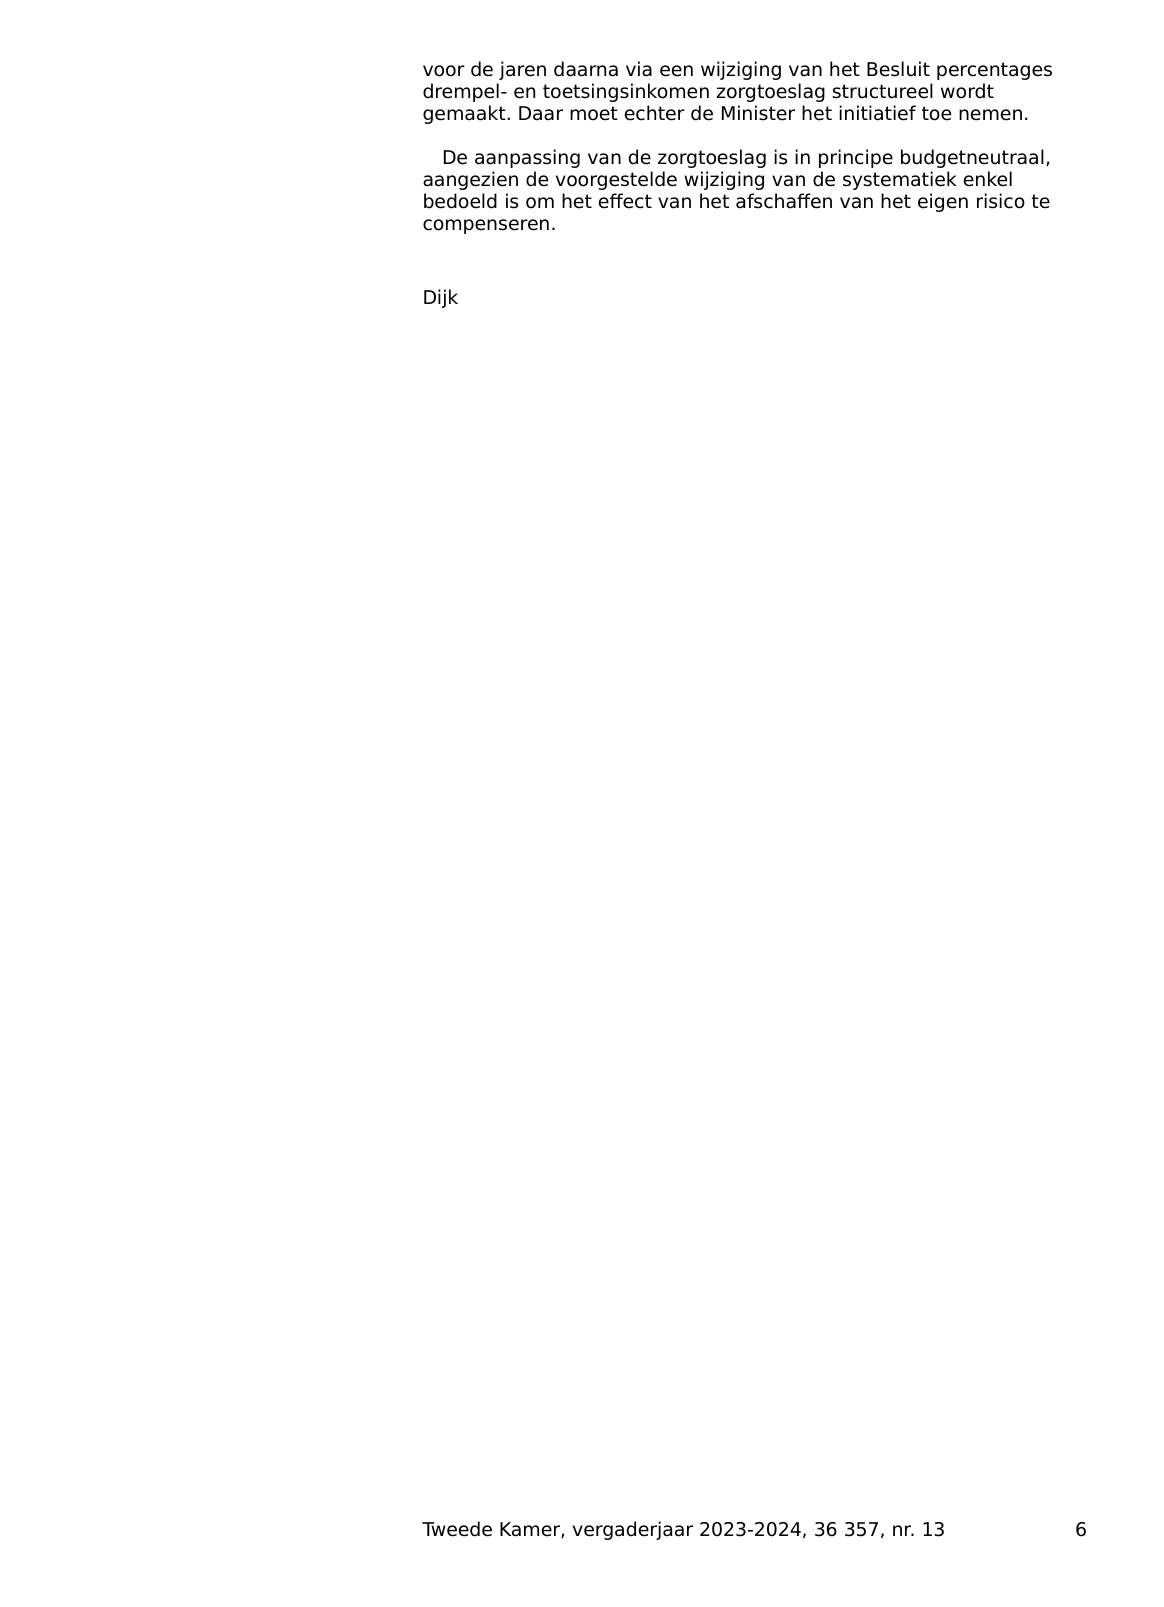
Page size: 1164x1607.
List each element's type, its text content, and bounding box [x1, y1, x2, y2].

text voor de jaren daarna via een wijziging van het Besluit percentages drempel- en toetsingsinkomen zorgtoeslag structureel wordt gemaakt. Daar moet echter de Minister het initiatief toe nemen. [422, 59, 1087, 125]
text De aanpassing van de zorgtoeslag is in principe budgetneutraal, aangezien de voorgestelde wijziging van de systematiek enkel bedoeld is om het effect van het afschaffen van het eigen risico te compenseren. [422, 147, 1087, 235]
text Dijk [422, 265, 1087, 309]
